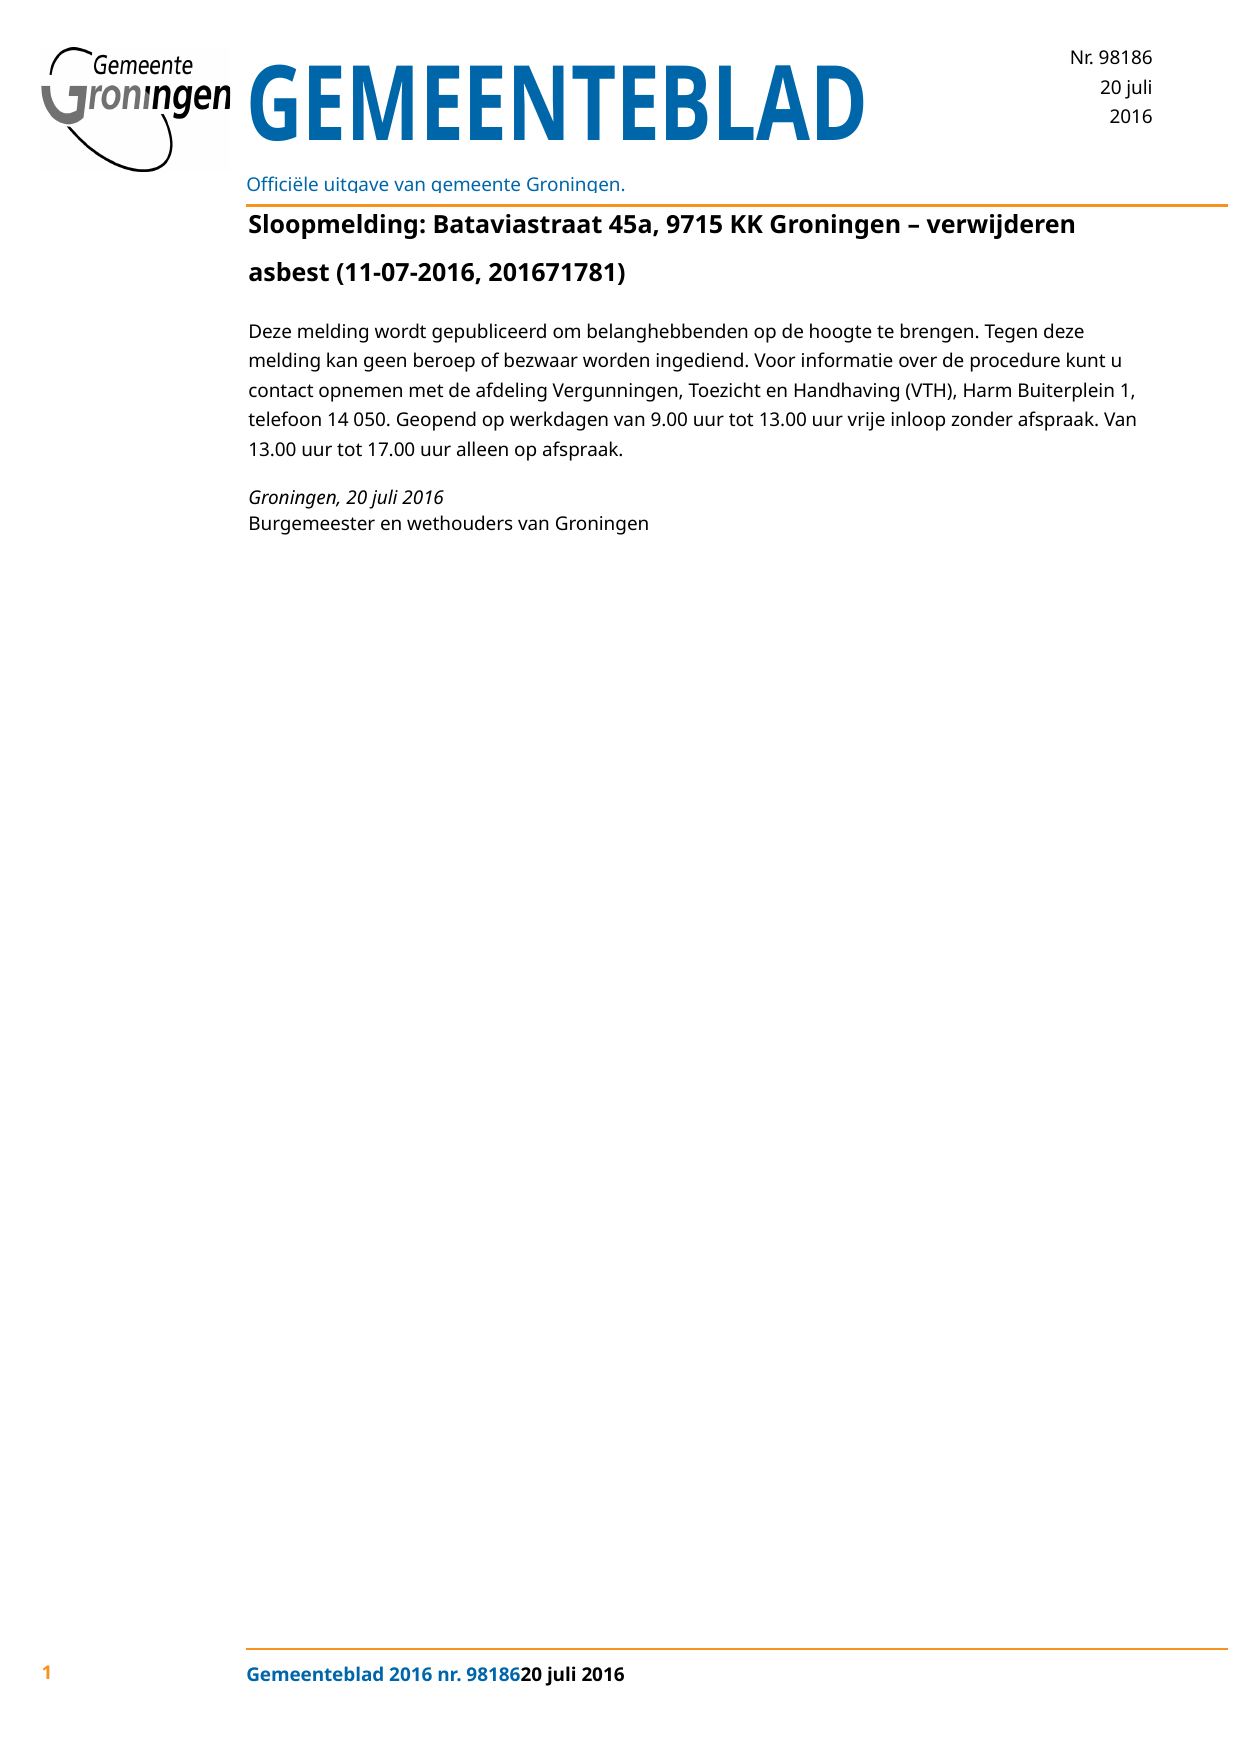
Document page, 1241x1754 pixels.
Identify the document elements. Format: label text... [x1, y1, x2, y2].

text Groningen, 20 juli 2016 [248, 484, 1152, 510]
text Sloopmelding: Bataviastraat 45a, 9715 KK Groningen – verwijderen asbest (11-07-2016, 201671781) [248, 207, 1152, 288]
text Deze melding wordt gepubliceerd om belanghebbenden op de hoogte te brengen. Tegen deze melding kan geen beroep of bezwaar worden ingediend. Voor informatie over de procedure kunt u contact opnemen met de afdeling Vergunningen, Toezicht en Handhaving (VTH), Harm Buiterplein 1, telefoon 14 050. Geopend op werkdagen van 9.00 uur tot 13.00 uur vrije inloop zonder afspraak. Van 13.00 uur tot 17.00 uur alleen op afspraak. [248, 318, 1152, 462]
text Burgemeester en wethouders van Groningen [248, 510, 1152, 536]
picture [41, 47, 231, 172]
